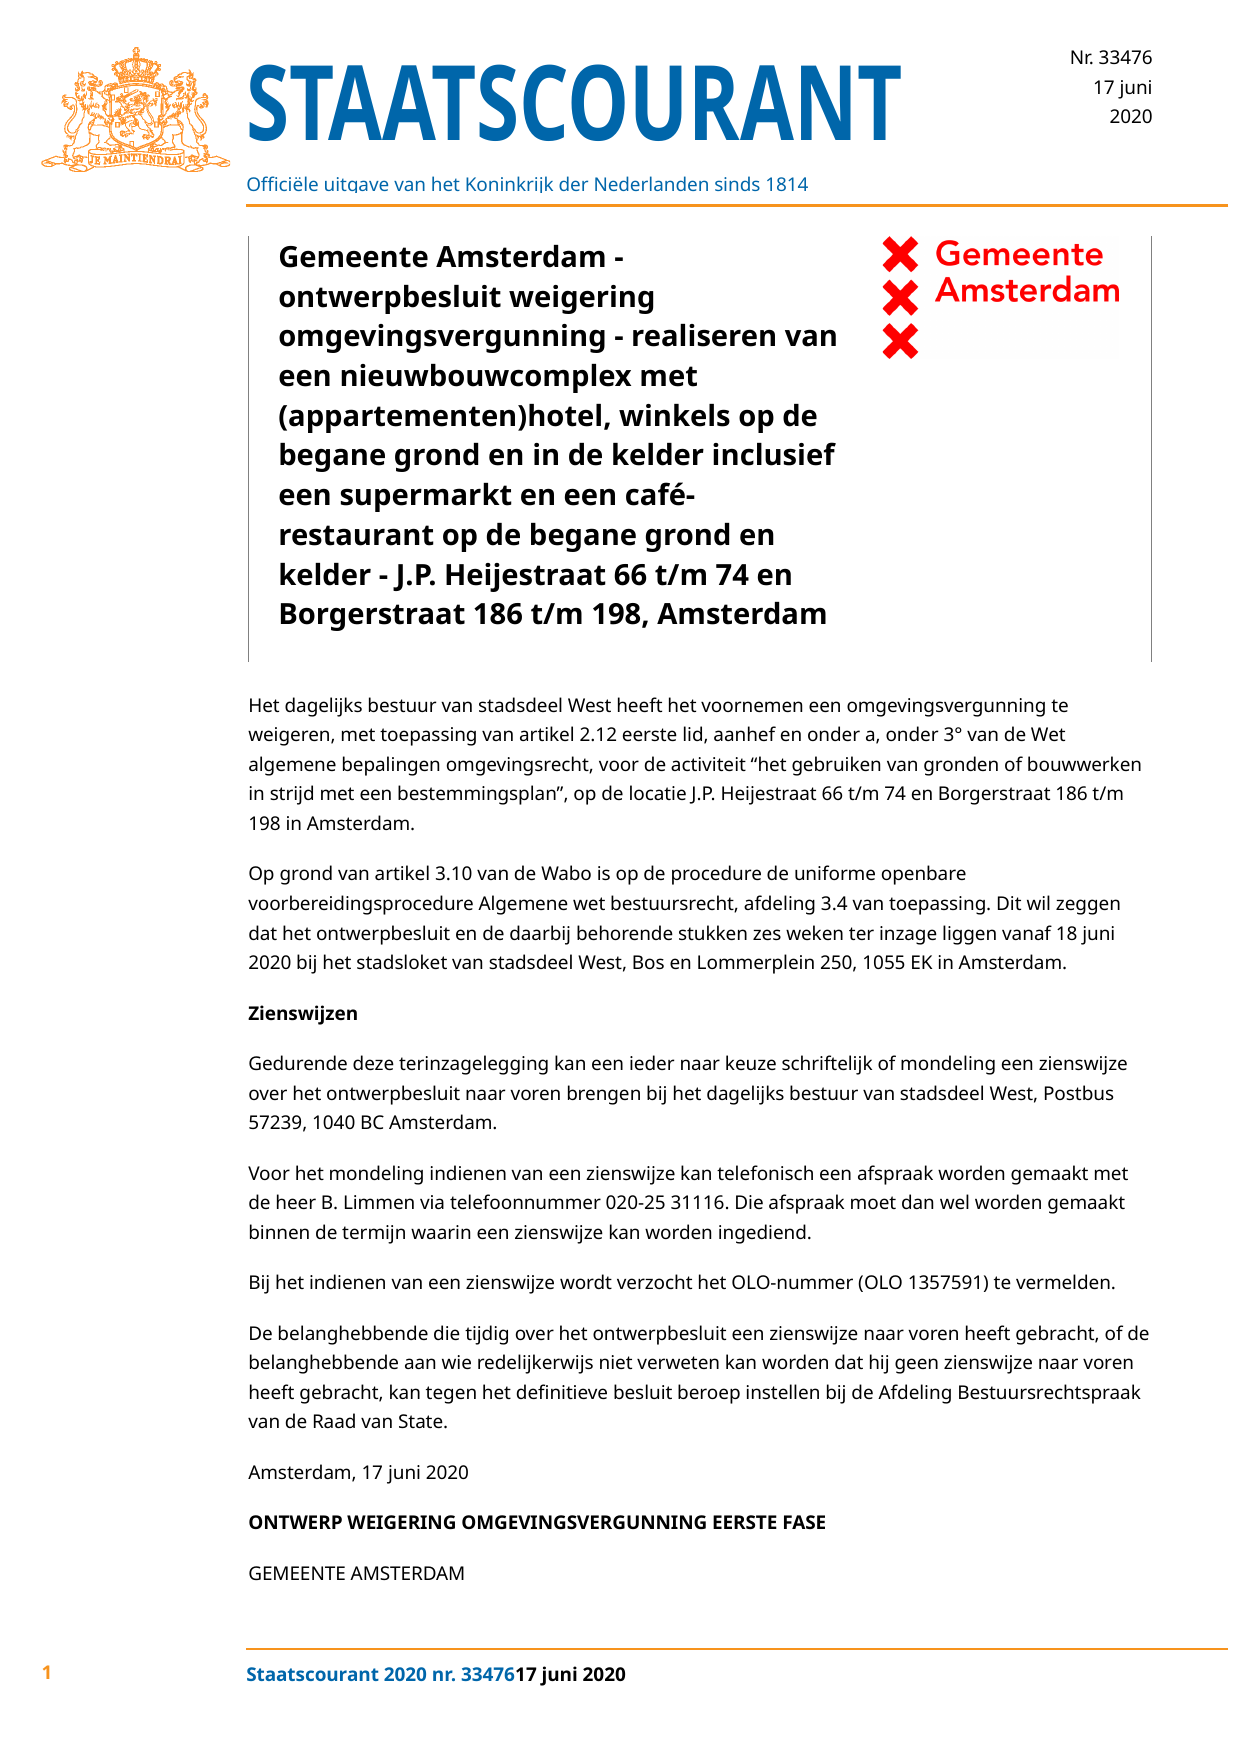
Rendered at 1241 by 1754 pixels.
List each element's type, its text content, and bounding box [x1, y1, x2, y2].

text De belanghebbende die tijdig over het ontwerpbesluit een zienswijze naar voren heeft gebracht, of de belanghebbende aan wie redelijkerwijs niet verweten kan worden dat hij geen zienswijze naar voren heeft gebracht, kan tegen het definitieve besluit beroep instellen bij de Afdeling Bestuursrechtspraak van de Raad van State. [248, 1320, 1152, 1434]
table_header [850, 236, 1151, 662]
text GEMEENTE AMSTERDAM [248, 1560, 1152, 1585]
text Amsterdam, 17 juni 2020 [248, 1459, 1152, 1484]
table_header Gemeente Amsterdam - ontwerpbesluit weigering omgevingsvergunning - realiseren van een nieuwbouwcomplex met (appartementen)hotel, winkels op de begane grond en in de kelder inclusief een supermarkt en een café-restaurant op de begane grond en kelder - J.P. Heijestraat 66 t/m 74 en Borgerstraat 186 t/m 198, Amsterdam [249, 236, 850, 662]
text Zienswijzen [248, 1000, 1152, 1025]
text ONTWERP WEIGERING OMGEVINGSVERGUNNING EERSTE FASE [248, 1509, 1152, 1535]
text Op grond van artikel 3.10 van de Wabo is op de procedure de uniforme openbare voorbereidingsprocedure Algemene wet bestuursrecht, afdeling 3.4 van toepassing. Dit wil zeggen dat het ontwerpbesluit en de daarbij behorende stukken zes weken ter inzage liggen vanaf 18 juni 2020 bij het stadsloket van stadsdeel West, Bos en Lommerplein 250, 1055 EK in Amsterdam. [248, 861, 1152, 975]
text Voor het mondeling indienen van een zienswijze kan telefonisch een afspraak worden gemaakt met de heer B. Limmen via telefoonnummer 020-25 31116. Die afspraak moet dan wel worden gemaakt binnen de termijn waarin een zienswijze kan worden ingediend. [248, 1160, 1152, 1244]
text Bij het indienen van een zienswijze wordt verzocht het OLO-nummer (OLO 1357591) te vermelden. [248, 1269, 1152, 1295]
picture [41, 47, 231, 172]
text Gedurende deze terinzagelegging kan een ieder naar keuze schriftelijk of mondeling een zienswijze over het ontwerpbesluit naar voren brengen bij het dagelijks bestuur van stadsdeel West, Postbus 57239, 1040 BC Amsterdam. [248, 1050, 1152, 1135]
picture [882, 236, 1119, 359]
text Het dagelijks bestuur van stadsdeel West heeft het voornemen een omgevingsvergunning te weigeren, met toepassing van artikel 2.12 eerste lid, aanhef en onder a, onder 3° van de Wet algemene bepalingen omgevingsrecht, voor de activiteit “het gebruiken van gronden of bouwwerken in strijd met een bestemmingsplan”, op de locatie J.P. Heijestraat 66 t/m 74 en Borgerstraat 186 t/m 198 in Amsterdam. [248, 692, 1152, 836]
